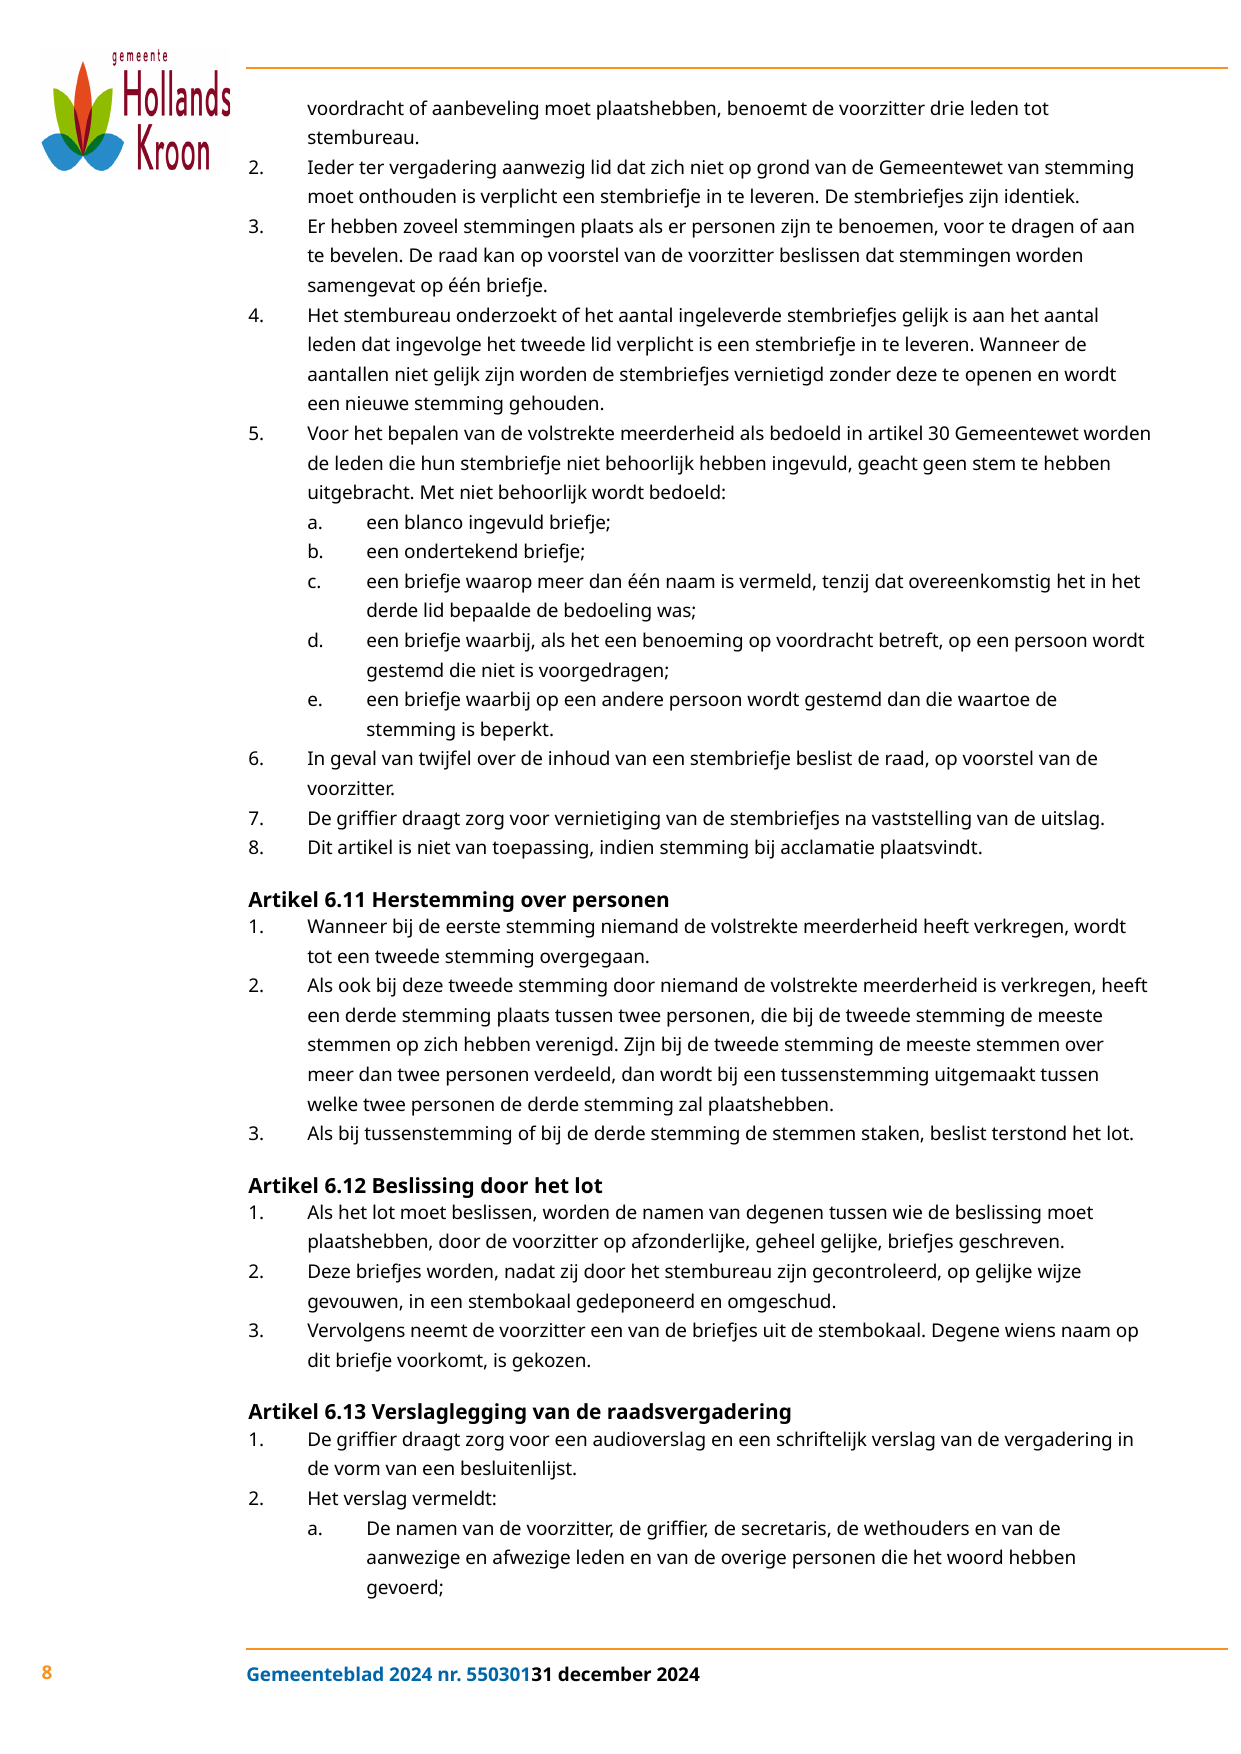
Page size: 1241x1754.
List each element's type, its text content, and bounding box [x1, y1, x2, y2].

list Vervolgens neemt de voorzitter een van de briefjes uit de stembokaal. Degene wiens naam op dit briefje voorkomt, is gekozen. [248, 1317, 1152, 1373]
list Ieder ter vergadering aanwezig lid dat zich niet op grond van de Gemeentewet van stemming moet onthouden is verplicht een stembriefje in te leveren. De stembriefjes zijn identiek. [248, 154, 1152, 209]
picture [41, 47, 231, 172]
list voordracht of aanbeveling moet plaatshebben, benoemt de voorzitter drie leden tot stembureau. [248, 95, 1152, 150]
list een ondertekend briefje; [307, 538, 1152, 564]
list Deze briefjes worden, nadat zij door het stembureau zijn gecontroleerd, op gelijke wijze gevouwen, in een stembokaal gedeponeerd en omgeschud. [248, 1258, 1152, 1314]
list De namen van de voorzitter, de griffier, de secretaris, de wethouders en van de aanwezige en afwezige leden en van de overige personen die het woord hebben gevoerd; [307, 1515, 1152, 1599]
list De griffier draagt zorg voor een audioverslag en een schriftelijk verslag van de vergadering in de vorm van een besluitenlijst. [248, 1426, 1152, 1481]
list een briefje waarbij op een andere persoon wordt gestemd dan die waartoe de stemming is beperkt. [307, 686, 1152, 742]
list Als het lot moet beslissen, worden de namen van degenen tussen wie de beslissing moet plaatshebben, door de voorzitter op afzonderlijke, geheel gelijke, briefjes geschreven. [248, 1199, 1152, 1254]
text Artikel 6.13 Verslaglegging van de raadsvergadering [248, 1397, 1152, 1426]
list een blanco ingevuld briefje; [307, 509, 1152, 535]
text Artikel 6.12 Beslissing door het lot [248, 1171, 1152, 1199]
list Het stembureau onderzoekt of het aantal ingeleverde stembriefjes gelijk is aan het aantal leden dat ingevolge het tweede lid verplicht is een stembriefje in te leveren. Wanneer de aantallen niet gelijk zijn worden de stembriefjes vernietigd zonder deze te openen en wordt een nieuwe stemming gehouden. [248, 302, 1152, 416]
list De griffier draagt zorg voor vernietiging van de stembriefjes na vaststelling van de uitslag. [248, 805, 1152, 831]
list Als bij tussenstemming of bij de derde stemming de stemmen staken, beslist terstond het lot. [248, 1120, 1152, 1146]
list een briefje waarop meer dan één naam is vermeld, tenzij dat overeenkomstig het in het derde lid bepaalde de bedoeling was; [307, 568, 1152, 623]
list een briefje waarbij, als het een benoeming op voordracht betreft, op een persoon wordt gestemd die niet is voorgedragen; [307, 627, 1152, 683]
list Als ook bij deze tweede stemming door niemand de volstrekte meerderheid is verkregen, heeft een derde stemming plaats tussen twee personen, die bij de tweede stemming de meeste stemmen op zich hebben verenigd. Zijn bij de tweede stemming de meeste stemmen over meer dan twee personen verdeeld, dan wordt bij een tussenstemming uitgemaakt tussen welke twee personen de derde stemming zal plaatshebben. [248, 972, 1152, 1116]
list Dit artikel is niet van toepassing, indien stemming bij acclamatie plaatsvindt. [248, 834, 1152, 860]
list Er hebben zoveel stemmingen plaats als er personen zijn te benoemen, voor te dragen of aan te bevelen. De raad kan op voorstel van de voorzitter beslissen dat stemmingen worden samengevat op één briefje. [248, 213, 1152, 298]
list Het verslag vermeldt: [248, 1485, 1152, 1511]
list Voor het bepalen van de volstrekte meerderheid als bedoeld in artikel 30 Gemeentewet worden de leden die hun stembriefje niet behoorlijk hebben ingevuld, geacht geen stem te hebben uitgebracht. Met niet behoorlijk wordt bedoeld: [248, 420, 1152, 505]
list Wanneer bij de eerste stemming niemand de volstrekte meerderheid heeft verkregen, wordt tot een tweede stemming overgegaan. [248, 913, 1152, 968]
list In geval van twijfel over de inhoud van een stembriefje beslist de raad, op voorstel van de voorzitter. [248, 746, 1152, 801]
text Artikel 6.11 Herstemming over personen [248, 885, 1152, 913]
